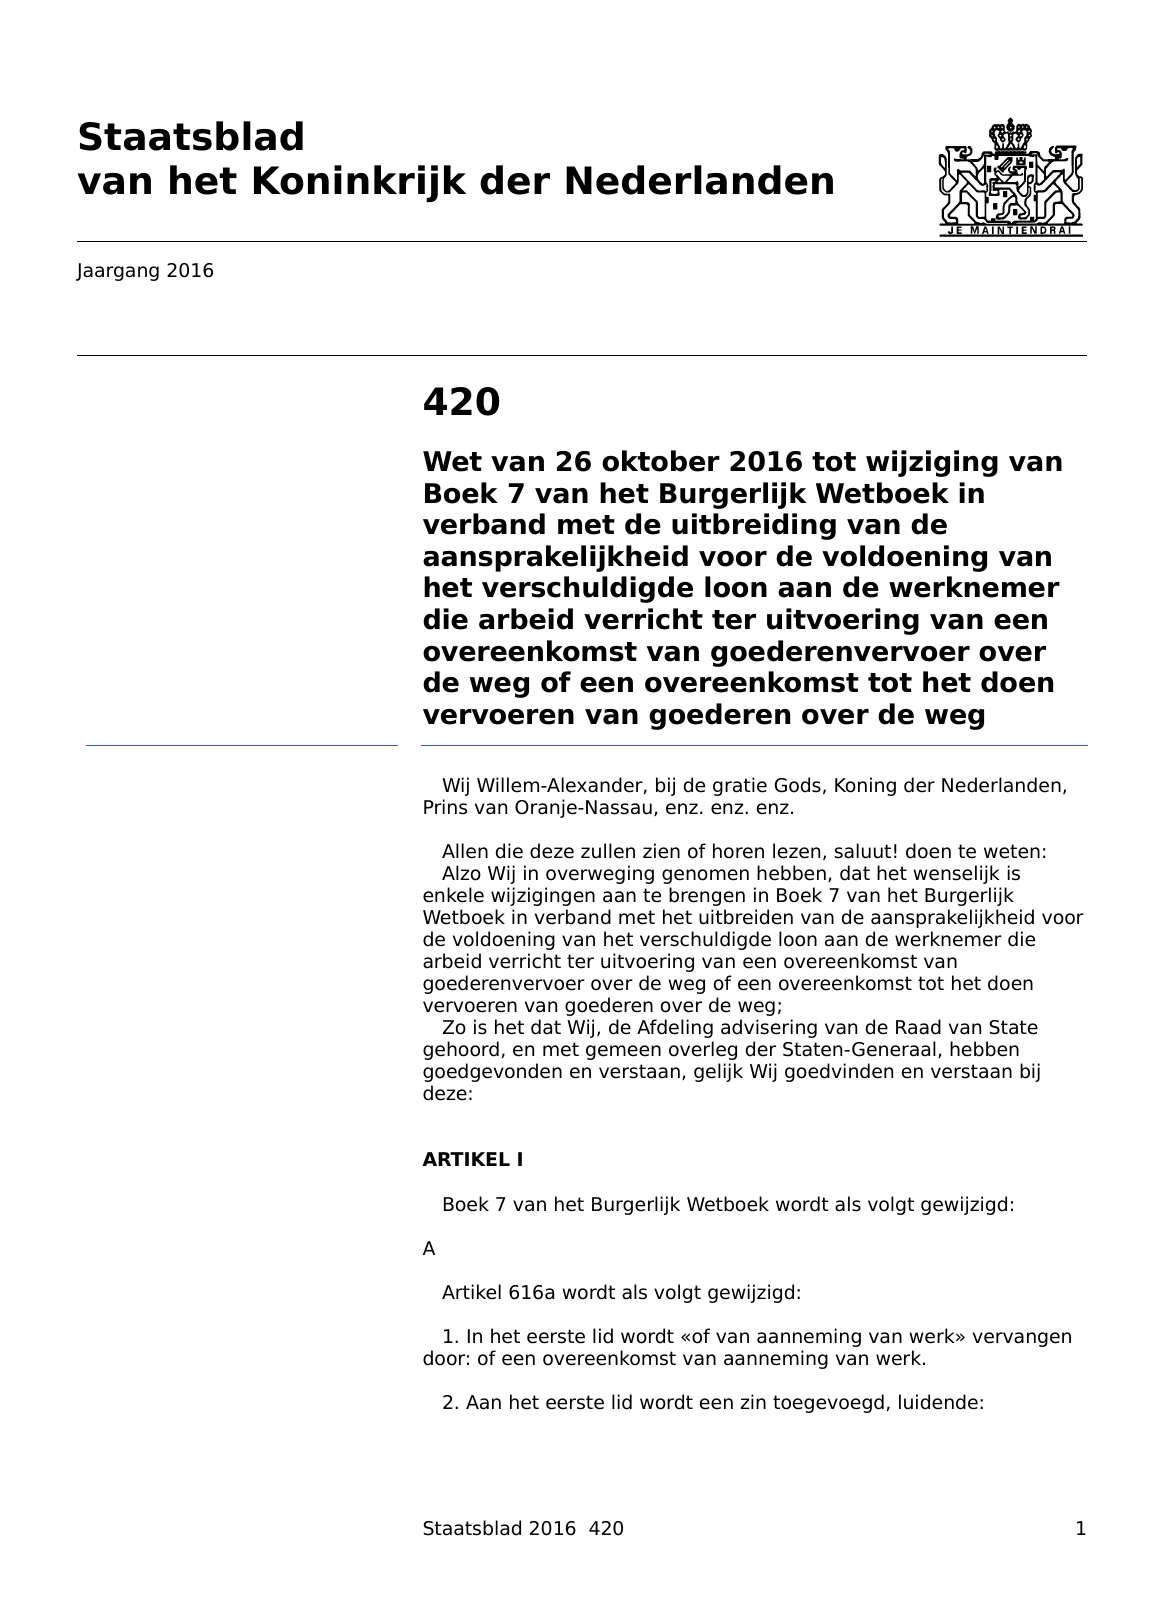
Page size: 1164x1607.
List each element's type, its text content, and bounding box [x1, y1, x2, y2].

table_cell Jaargang 2016 [77, 242, 1087, 355]
table_header Staatsblad van het Koninkrijk der Nederlanden [77, 100, 886, 241]
text Zo is het dat Wij, de Afdeling advisering van de Raad van State gehoord, en met gemeen overleg der Staten-Generaal, hebben goedgevonden en verstaan, gelijk Wij goedvinden en verstaan bij deze: [422, 1017, 1087, 1105]
text Allen die deze zullen zien of horen lezen, saluut! doen te weten: [422, 841, 1087, 863]
text Alzo Wij in overweging genomen hebben, dat het wenselijk is enkele wijzigingen aan te brengen in Boek 7 van het Burgerlijk Wetboek in verband met het uitbreiden van de aansprakelijkheid voor de voldoening van het verschuldigde loon aan de werknemer die arbeid verricht ter uitvoering van een overeenkomst van goederenvervoer over de weg of een overeenkomst tot het doen vervoeren van goederen over de weg; [422, 863, 1087, 1017]
subtitle ARTIKEL I [422, 1149, 1087, 1171]
text 2. Aan het eerste lid wordt een zin toegevoegd, luidende: [422, 1392, 1087, 1414]
table_header [886, 100, 1087, 241]
text Wet van 26 oktober 2016 tot wijziging van Boek 7 van het Burgerlijk Wetboek in verband met de uitbreiding van de aansprakelijkheid voor de voldoening van het verschuldigde loon aan de werknemer die arbeid verricht ter uitvoering van een overeenkomst van goederenvervoer over de weg of een overeenkomst tot het doen vervoeren van goederen over de weg [422, 447, 1087, 731]
text 1. In het eerste lid wordt «of van aanneming van werk» vervangen door: of een overeenkomst van aanneming van werk. [422, 1326, 1087, 1370]
text Artikel 616a wordt als volgt gewijzigd: [422, 1282, 1087, 1304]
subtitle 420 [422, 381, 1087, 424]
picture [936, 115, 1087, 240]
text Boek 7 van het Burgerlijk Wetboek wordt als volgt gewijzigd: [422, 1193, 1087, 1215]
text A [422, 1238, 1087, 1259]
text Wij Willem-Alexander, bij de gratie Gods, Koning der Nederlanden, Prins van Oranje-Nassau, enz. enz. enz. [422, 775, 1087, 819]
